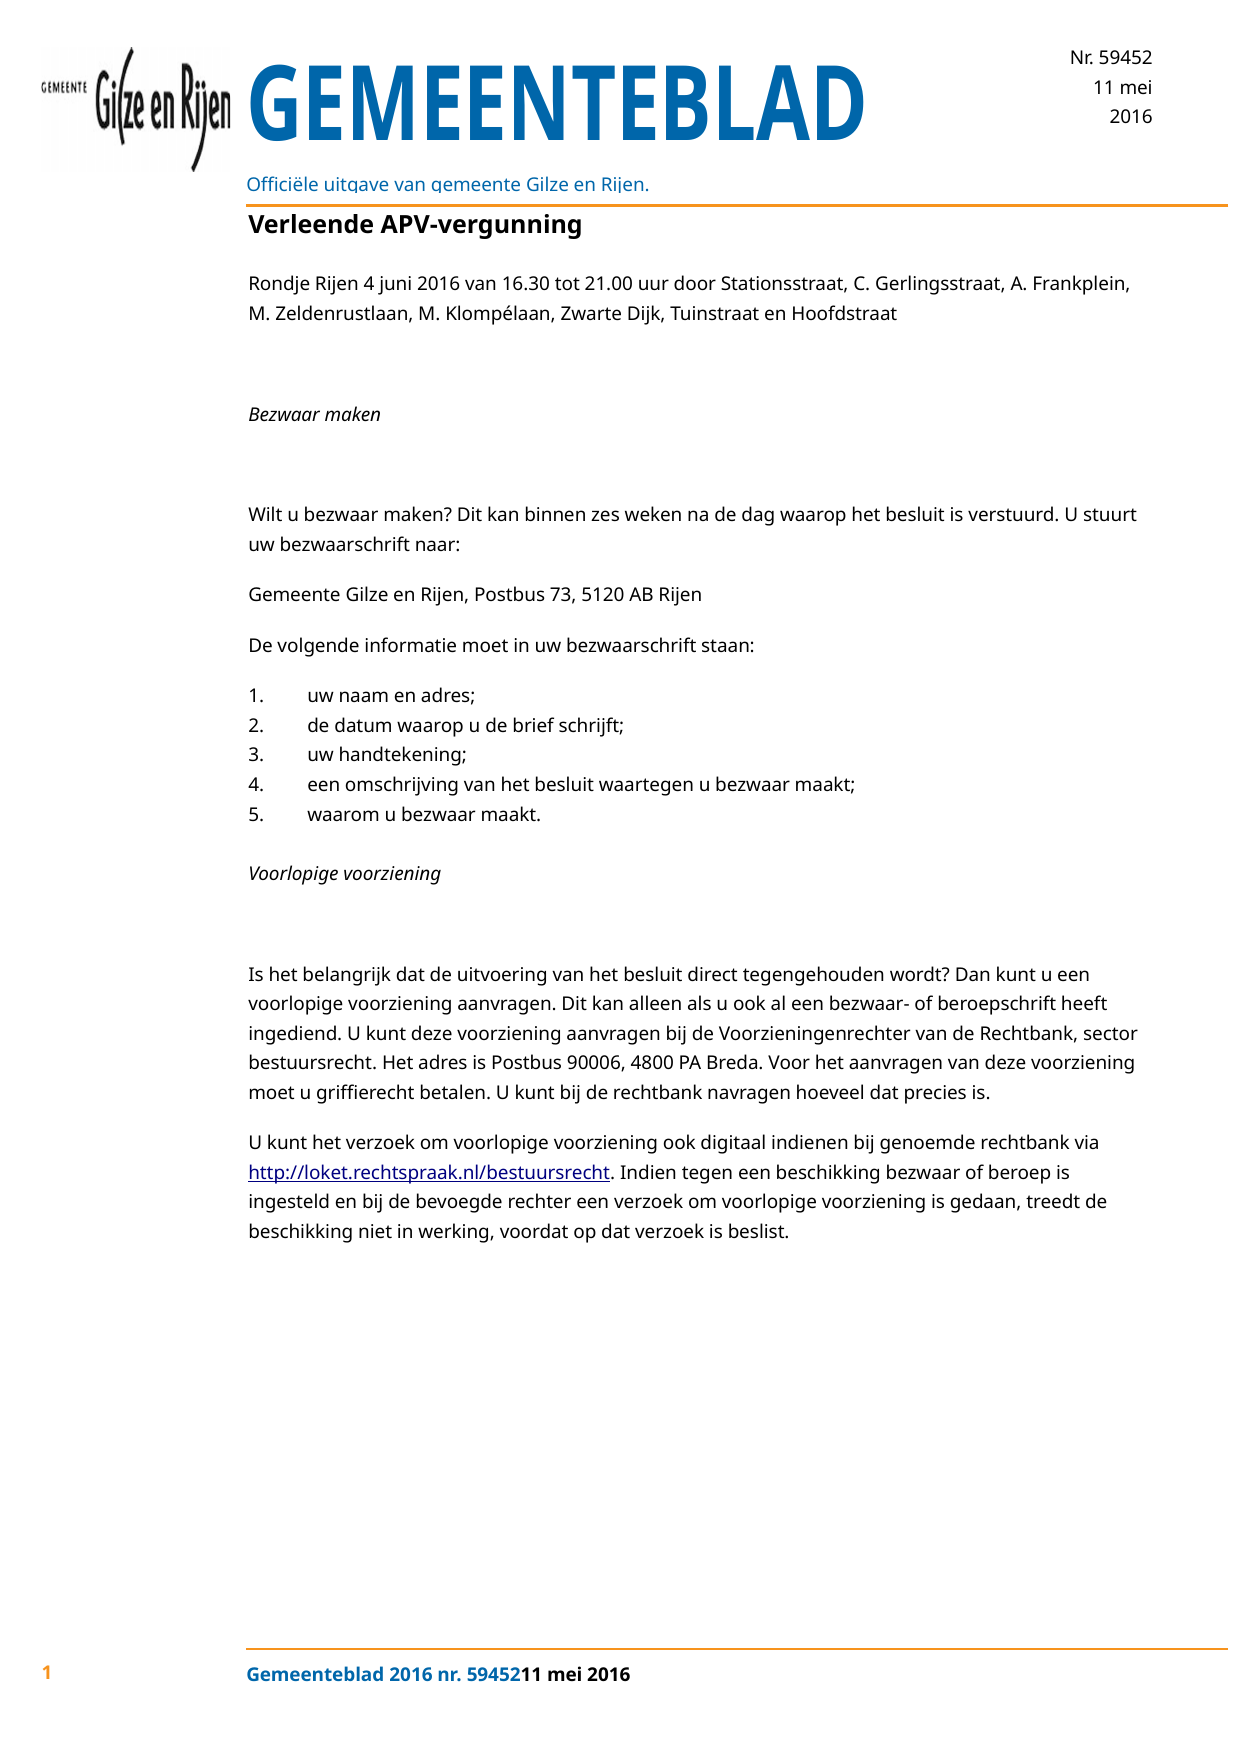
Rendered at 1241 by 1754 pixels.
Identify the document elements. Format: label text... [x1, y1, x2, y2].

list uw naam en adres; [248, 682, 1152, 708]
list een omschrijving van het besluit waartegen u bezwaar maakt; [248, 771, 1152, 797]
text Voorlopige voorziening [248, 860, 1152, 886]
text Rondje Rijen 4 juni 2016 van 16.30 tot 21.00 uur door Stationsstraat, C. Gerlingsstraat, A. Frankplein, M. Zeldenrustlaan, M. Klompélaan, Zwarte Dijk, Tuinstraat en Hoofdstraat [248, 270, 1152, 326]
list uw handtekening; [248, 742, 1152, 767]
list de datum waarop u de brief schrijft; [248, 712, 1152, 738]
text Wilt u bezwaar maken? Dit kan binnen zes weken na de dag waarop het besluit is verstuurd. U stuurt uw bezwaarschrift naar: [248, 502, 1152, 557]
list waarom u bezwaar maakt. [248, 801, 1152, 826]
text De volgende informatie moet in uw bezwaarschrift staan: [248, 632, 1152, 658]
text Verleende APV-vergunning [248, 207, 1152, 241]
text Gemeente Gilze en Rijen, Postbus 73, 5120 AB Rijen [248, 582, 1152, 607]
text Is het belangrijk dat de uitvoering van het besluit direct tegengehouden wordt? Dan kunt u een voorlopige voorziening aanvragen. Dit kan alleen als u ook al een bezwaar- of beroepschrift heeft ingediend. U kunt deze voorziening aanvragen bij de Voorzieningenrechter van de Rechtbank, sector bestuursrecht. Het adres is Postbus 90006, 4800 PA Breda. Voor het aanvragen van deze voorziening moet u griffierecht betalen. U kunt bij de rechtbank navragen hoeveel dat precies is. [248, 961, 1152, 1105]
text Bezwaar maken [248, 401, 1152, 426]
text U kunt het verzoek om voorlopige voorziening ook digitaal indienen bij genoemde rechtbank via http://loket.rechtspraak.nl/bestuursrecht. Indien tegen een beschikking bezwaar of beroep is ingesteld en bij de bevoegde rechter een verzoek om voorlopige voorziening is gedaan, treedt de beschikking niet in werking, voordat op dat verzoek is beslist. [248, 1129, 1152, 1244]
picture [41, 47, 231, 172]
